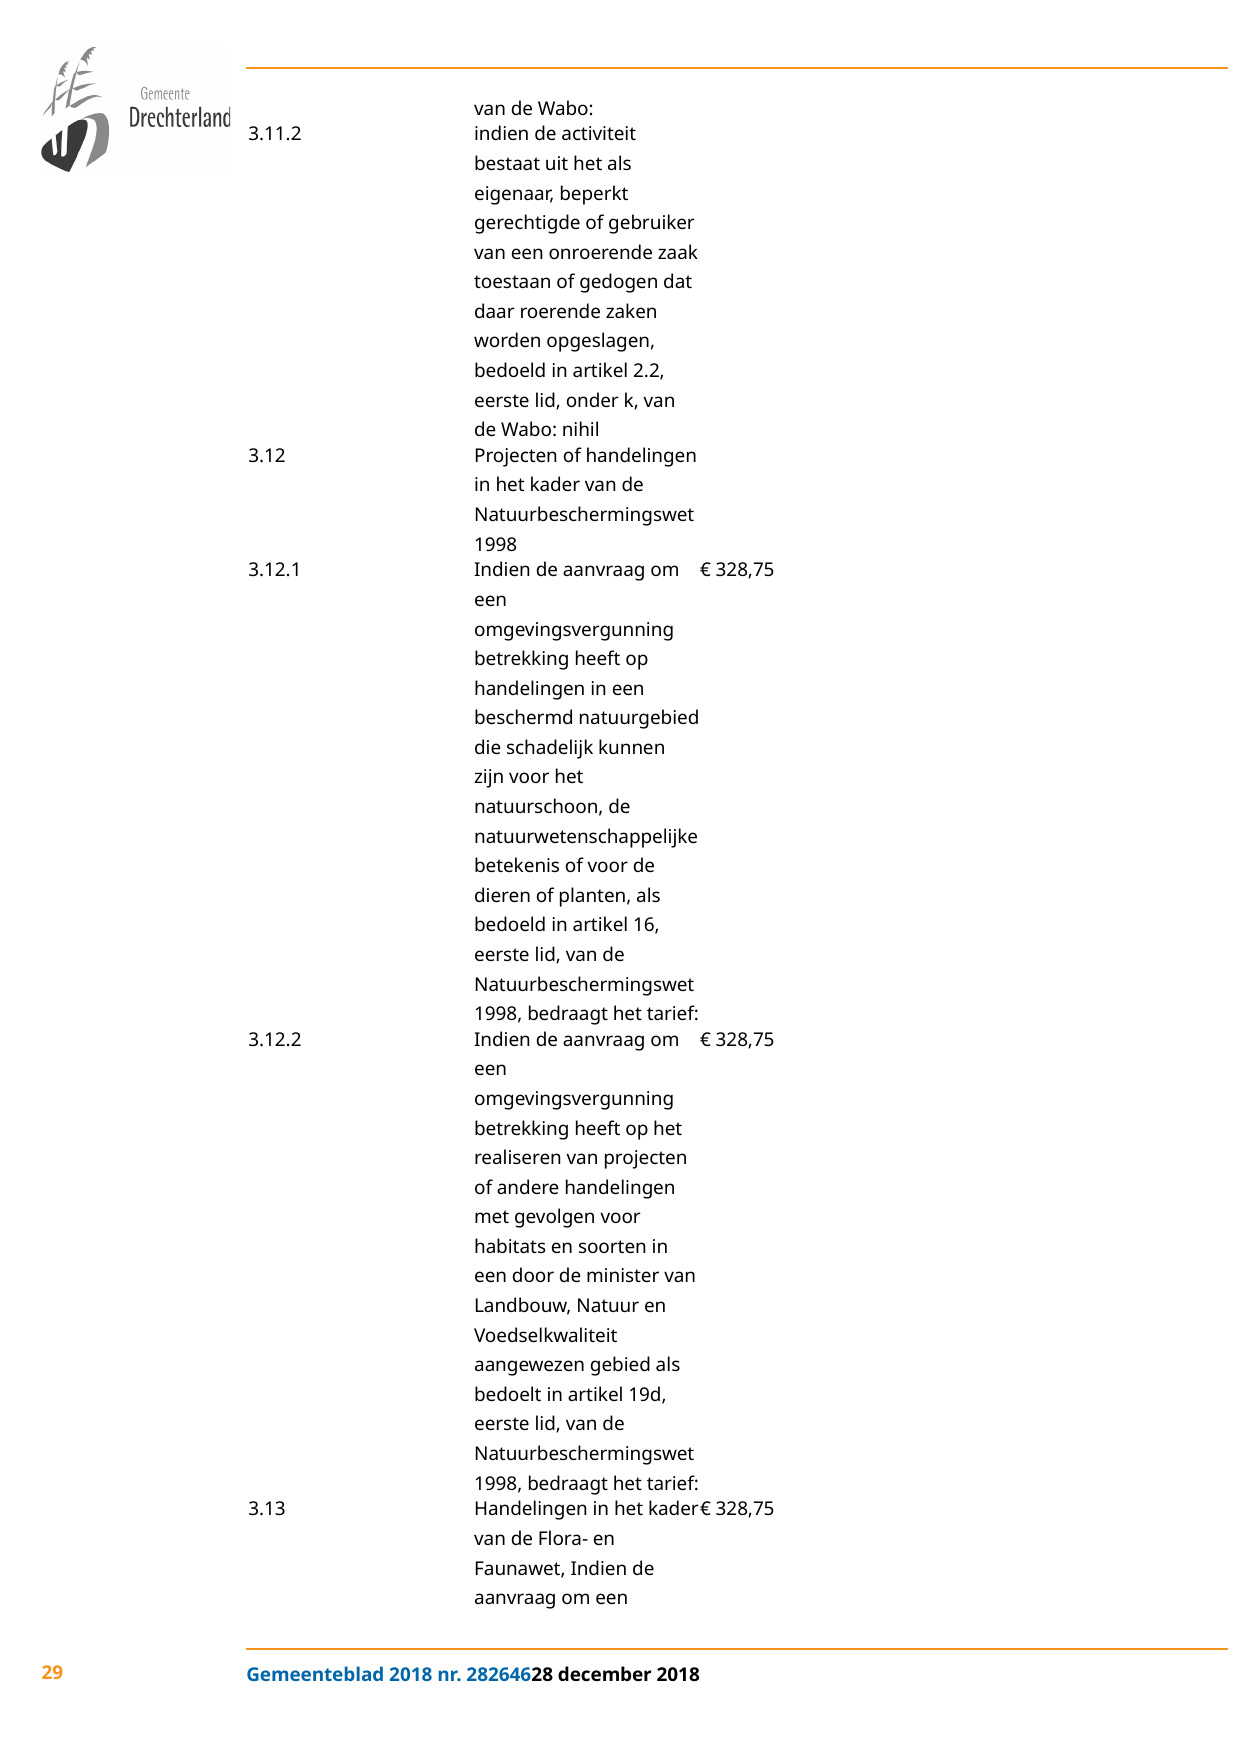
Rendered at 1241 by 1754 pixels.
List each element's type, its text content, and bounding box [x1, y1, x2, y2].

table_cell van de Wabo: [474, 95, 700, 121]
table_cell [700, 442, 926, 557]
table_cell [700, 95, 926, 121]
table_cell 3.12.1 [248, 557, 474, 1026]
table_cell € 328,75 [700, 1026, 926, 1496]
table_cell [248, 95, 474, 121]
table_cell [926, 1026, 1152, 1496]
picture [41, 47, 231, 172]
table_cell 3.11.2 [248, 121, 474, 442]
table_cell [926, 442, 1152, 557]
table_cell [926, 1496, 1152, 1610]
table_cell Indien de aanvraag om een omgevingsvergunning betrekking heeft op handelingen in een beschermd natuurgebied die schadelijk kunnen zijn voor het natuurschoon, de natuurwetenschappelijke betekenis of voor de dieren of planten, als bedoeld in artikel 16, eerste lid, van de Natuurbeschermingswet 1998, bedraagt het tarief: [474, 557, 700, 1026]
table_cell Indien de aanvraag om een omgevingsvergunning betrekking heeft op het realiseren van projecten of andere handelingen met gevolgen voor habitats en soorten in een door de minister van Landbouw, Natuur en Voedselkwaliteit aangewezen gebied als bedoelt in artikel 19d, eerste lid, van de Natuurbeschermingswet 1998, bedraagt het tarief: [474, 1026, 700, 1496]
table_cell [926, 95, 1152, 121]
table_cell 3.13 [248, 1496, 474, 1610]
table_cell [926, 557, 1152, 1026]
table_cell [926, 121, 1152, 442]
table_cell 3.12 [248, 442, 474, 557]
table_cell Handelingen in het kader van de Flora- en Faunawet, Indien de aanvraag om een [474, 1496, 700, 1610]
table_cell indien de activiteit bestaat uit het als eigenaar, beperkt gerechtigde of gebruiker van een onroerende zaak toestaan of gedogen dat daar roerende zaken worden opgeslagen, bedoeld in artikel 2.2, eerste lid, onder k, van de Wabo: nihil [474, 121, 700, 442]
table_cell Projecten of handelingen in het kader van de Natuurbeschermingswet 1998 [474, 442, 700, 557]
table_cell 3.12.2 [248, 1026, 474, 1496]
table_cell € 328,75 [700, 1496, 926, 1610]
table_cell [700, 121, 926, 442]
table_cell € 328,75 [700, 557, 926, 1026]
